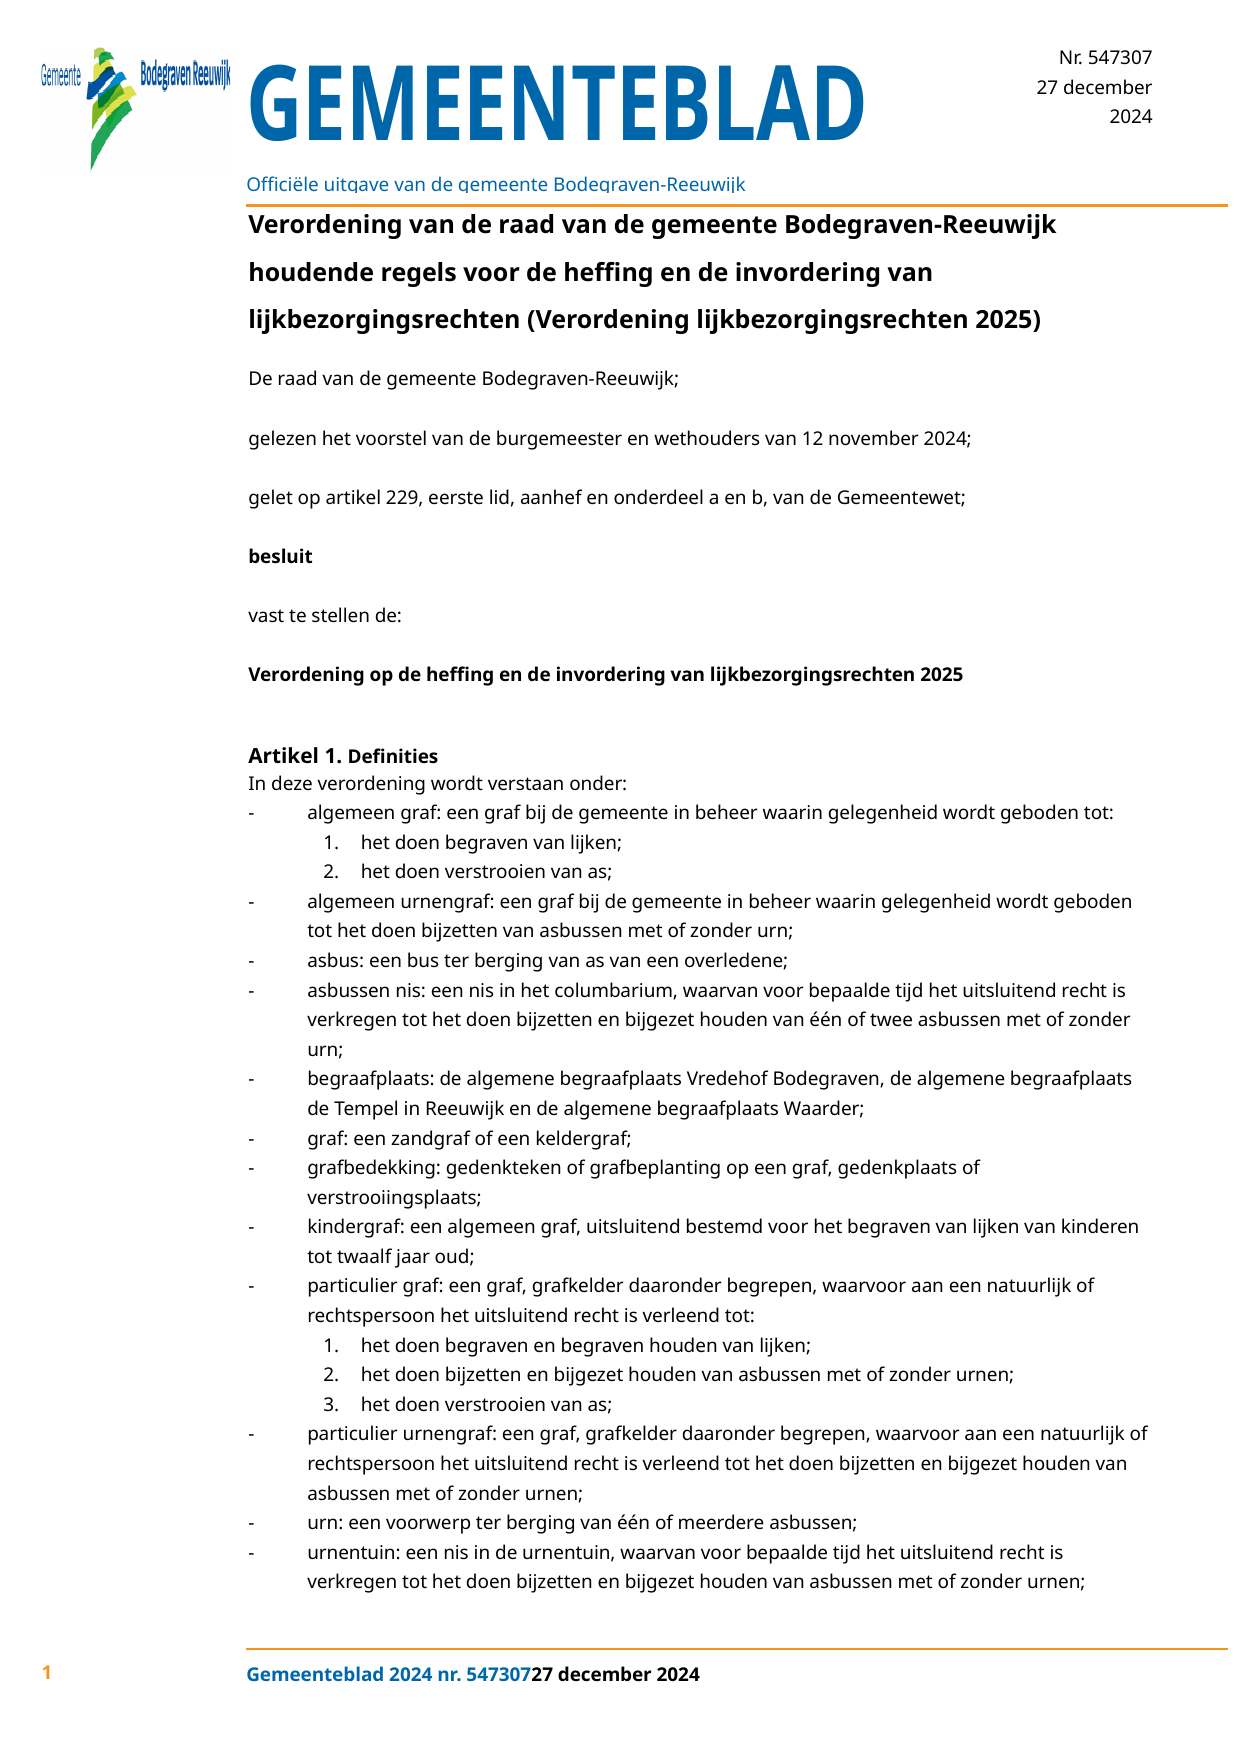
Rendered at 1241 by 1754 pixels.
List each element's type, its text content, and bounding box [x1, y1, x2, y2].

list asbussen nis: een nis in het columbarium, waarvan voor bepaalde tijd het uitsluitend recht is verkregen tot het doen bijzetten en bijgezet houden van één of twee asbussen met of zonder urn; [248, 977, 1152, 1062]
list het doen bijzetten en bijgezet houden van asbussen met of zonder urnen; [323, 1361, 1152, 1387]
text Verordening van de raad van de gemeente Bodegraven-Reeuwijk houdende regels voor de heffing en de invordering van lijkbezorgingsrechten (Verordening lijkbezorgingsrechten 2025) [248, 207, 1152, 336]
list het doen begraven en begraven houden van lijken; [323, 1332, 1152, 1358]
list kindergraf: een algemeen graf, uitsluitend bestemd voor het begraven van lijken van kinderen tot twaalf jaar oud; [248, 1213, 1152, 1269]
list graf: een zandgraf of een keldergraf; [248, 1125, 1152, 1151]
text Artikel 1. Definities [248, 741, 1152, 770]
list het doen verstrooien van as; [323, 1391, 1152, 1417]
list particulier graf: een graf, grafkelder daaronder begrepen, waarvoor aan een natuurlijk of rechtspersoon het uitsluitend recht is verleend tot: [248, 1273, 1152, 1328]
text In deze verordening wordt verstaan onder: [248, 770, 1152, 796]
list het doen begraven van lijken; [323, 829, 1152, 855]
text De raad van de gemeente Bodegraven-Reeuwijk; [248, 366, 1152, 391]
list het doen verstrooien van as; [323, 858, 1152, 884]
list urnentuin: een nis in de urnentuin, waarvan voor bepaalde tijd het uitsluitend recht is verkregen tot het doen bijzetten en bijgezet houden van asbussen met of zonder urnen; [248, 1539, 1152, 1594]
text Verordening op de heffing en de invordering van lijkbezorgingsrechten 2025 [248, 661, 1152, 687]
text vast te stellen de: [248, 602, 1152, 628]
list algemeen urnengraf: een graf bij de gemeente in beheer waarin gelegenheid wordt geboden tot het doen bijzetten van asbussen met of zonder urn; [248, 888, 1152, 943]
text besluit [248, 543, 1152, 569]
list grafbedekking: gedenkteken of grafbeplanting op een graf, gedenkplaats of verstrooiingsplaats; [248, 1154, 1152, 1210]
list particulier urnengraf: een graf, grafkelder daaronder begrepen, waarvoor aan een natuurlijk of rechtspersoon het uitsluitend recht is verleend tot het doen bijzetten en bijgezet houden van asbussen met of zonder urnen; [248, 1421, 1152, 1506]
text gelet op artikel 229, eerste lid, aanhef en onderdeel a en b, van de Gemeentewet; [248, 484, 1152, 509]
picture [41, 47, 231, 172]
list urn: een voorwerp ter berging van één of meerdere asbussen; [248, 1509, 1152, 1535]
list asbus: een bus ter berging van as van een overledene; [248, 947, 1152, 973]
text gelezen het voorstel van de burgemeester en wethouders van 12 november 2024; [248, 425, 1152, 450]
list begraafplaats: de algemene begraafplaats Vredehof Bodegraven, de algemene begraafplaats de Tempel in Reeuwijk en de algemene begraafplaats Waarder; [248, 1066, 1152, 1121]
list algemeen graf: een graf bij de gemeente in beheer waarin gelegenheid wordt geboden tot: [248, 799, 1152, 825]
